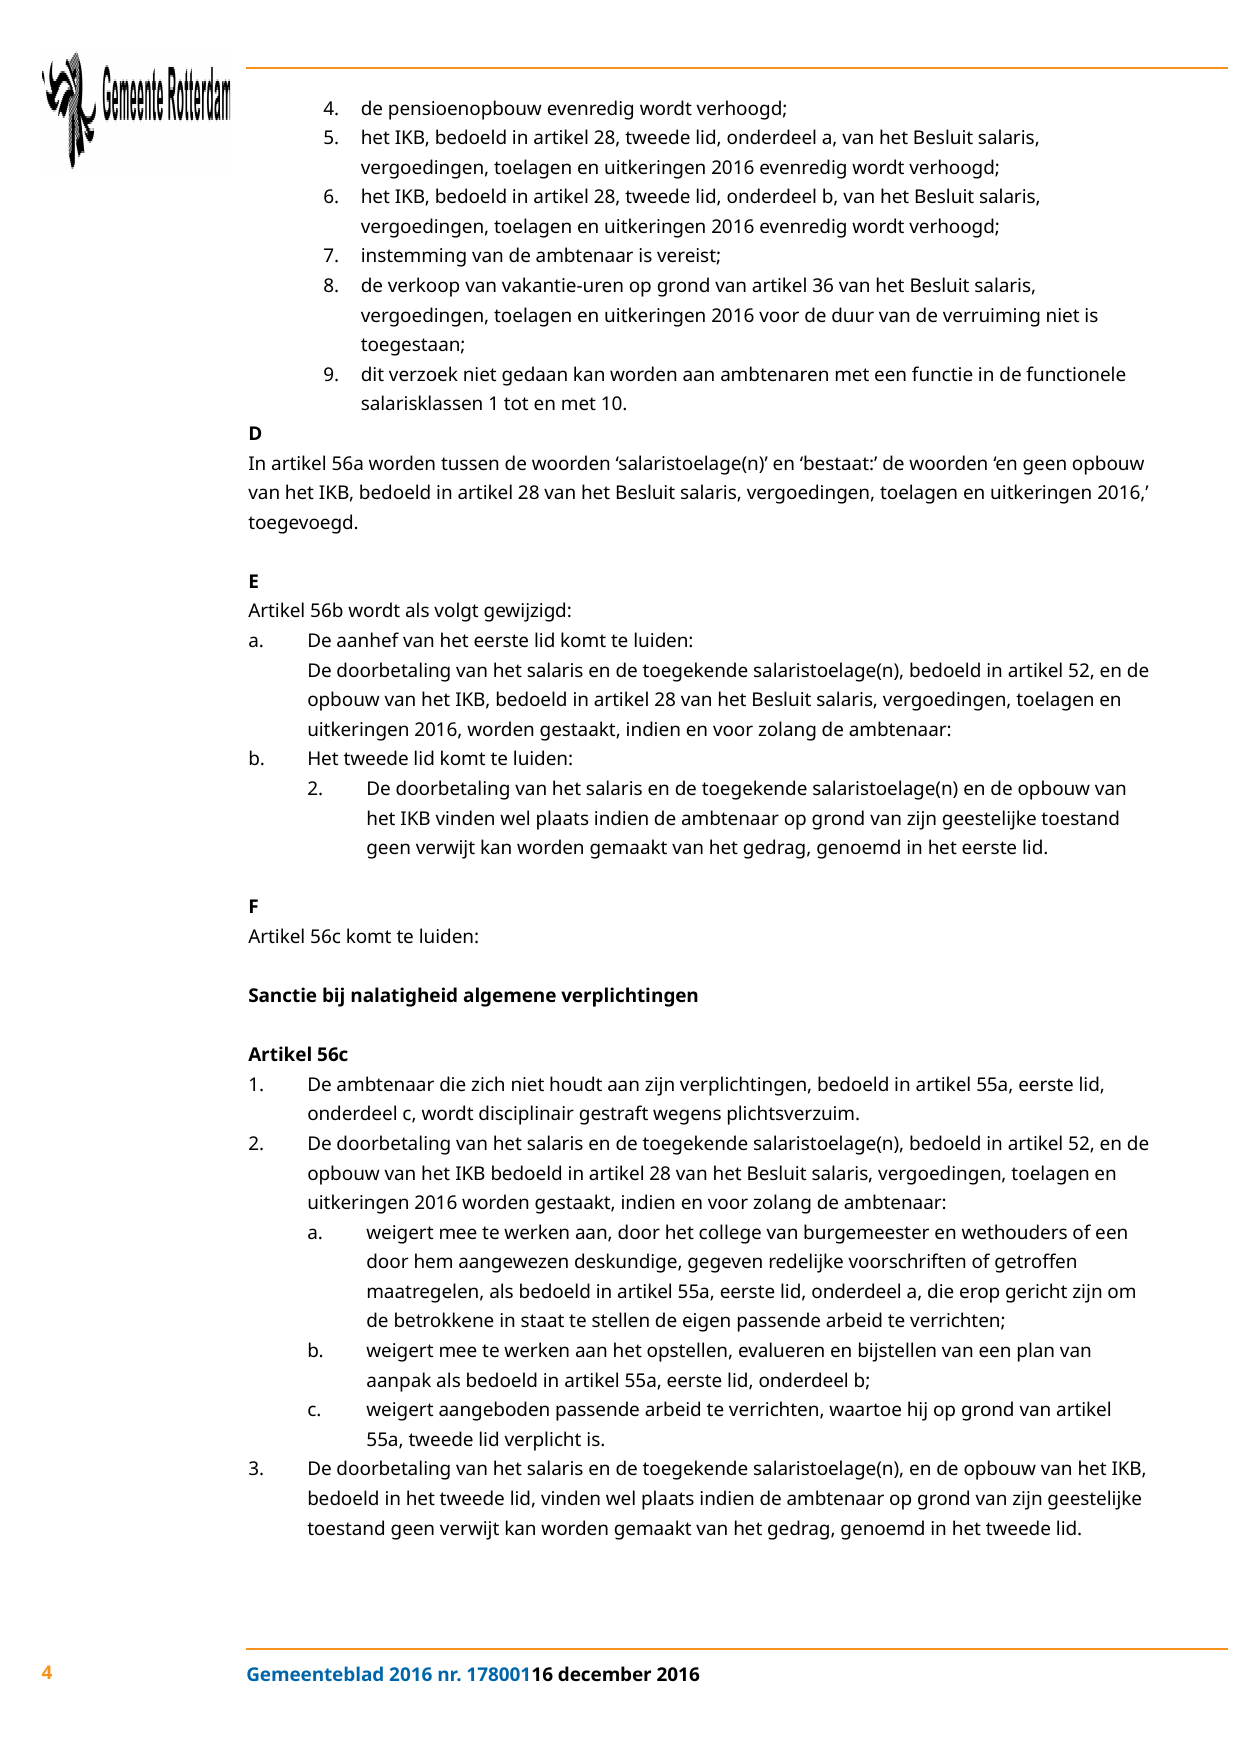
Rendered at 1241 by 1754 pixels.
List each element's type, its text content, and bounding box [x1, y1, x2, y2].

list dit verzoek niet gedaan kan worden aan ambtenaren met een functie in de functionele salarisklassen 1 tot en met 10. [323, 361, 1152, 416]
text Sanctie bij nalatigheid algemene verplichtingen [248, 982, 1152, 1008]
list De aanhef van het eerste lid komt te luiden: [248, 627, 1152, 653]
list de pensioenopbouw evenredig wordt verhoogd; [323, 95, 1152, 121]
list het IKB, bedoeld in artikel 28, tweede lid, onderdeel a, van het Besluit salaris, vergoedingen, toelagen en uitkeringen 2016 evenredig wordt verhoogd; [323, 124, 1152, 180]
text Artikel 56c [248, 1041, 1152, 1067]
text D [248, 420, 1152, 446]
text E [248, 568, 1152, 594]
list De doorbetaling van het salaris en de toegekende salaristoelage(n) en de opbouw van het IKB vinden wel plaats indien de ambtenaar op grond van zijn geestelijke toestand geen verwijt kan worden gemaakt van het gedrag, genoemd in het eerste lid. [307, 775, 1152, 860]
text Artikel 56c komt te luiden: [248, 923, 1152, 949]
list De doorbetaling van het salaris en de toegekende salaristoelage(n), en de opbouw van het IKB, bedoeld in het tweede lid, vinden wel plaats indien de ambtenaar op grond van zijn geestelijke toestand geen verwijt kan worden gemaakt van het gedrag, genoemd in het tweede lid. [248, 1456, 1152, 1541]
list weigert mee te werken aan het opstellen, evalueren en bijstellen van een plan van aanpak als bedoeld in artikel 55a, eerste lid, onderdeel b; [307, 1337, 1152, 1393]
picture [41, 47, 231, 172]
list Het tweede lid komt te luiden: [248, 746, 1152, 771]
list weigert aangeboden passende arbeid te verrichten, waartoe hij op grond van artikel 55a, tweede lid verplicht is. [307, 1396, 1152, 1452]
text F [248, 893, 1152, 919]
list De ambtenaar die zich niet houdt aan zijn verplichtingen, bedoeld in artikel 55a, eerste lid, onderdeel c, wordt disciplinair gestraft wegens plichtsverzuim. [248, 1071, 1152, 1126]
list het IKB, bedoeld in artikel 28, tweede lid, onderdeel b, van het Besluit salaris, vergoedingen, toelagen en uitkeringen 2016 evenredig wordt verhoogd; [323, 183, 1152, 239]
text Artikel 56b wordt als volgt gewijzigd: [248, 598, 1152, 623]
list instemming van de ambtenaar is vereist; [323, 243, 1152, 268]
list De doorbetaling van het salaris en de toegekende salaristoelage(n), bedoeld in artikel 52, en de opbouw van het IKB, bedoeld in artikel 28 van het Besluit salaris, vergoedingen, toelagen en uitkeringen 2016, worden gestaakt, indien en voor zolang de ambtenaar: [248, 657, 1152, 742]
list de verkoop van vakantie-uren op grond van artikel 36 van het Besluit salaris, vergoedingen, toelagen en uitkeringen 2016 voor de duur van de verruiming niet is toegestaan; [323, 272, 1152, 357]
text In artikel 56a worden tussen de woorden ‘salaristoelage(n)’ en ‘bestaat:’ de woorden ‘en geen opbouw van het IKB, bedoeld in artikel 28 van het Besluit salaris, vergoedingen, toelagen en uitkeringen 2016,’ toegevoegd. [248, 450, 1152, 535]
list weigert mee te werken aan, door het college van burgemeester en wethouders of een door hem aangewezen deskundige, gegeven redelijke voorschriften of getroffen maatregelen, als bedoeld in artikel 55a, eerste lid, onderdeel a, die erop gericht zijn om de betrokkene in staat te stellen de eigen passende arbeid te verrichten; [307, 1219, 1152, 1333]
list De doorbetaling van het salaris en de toegekende salaristoelage(n), bedoeld in artikel 52, en de opbouw van het IKB bedoeld in artikel 28 van het Besluit salaris, vergoedingen, toelagen en uitkeringen 2016 worden gestaakt, indien en voor zolang de ambtenaar: [248, 1130, 1152, 1215]
